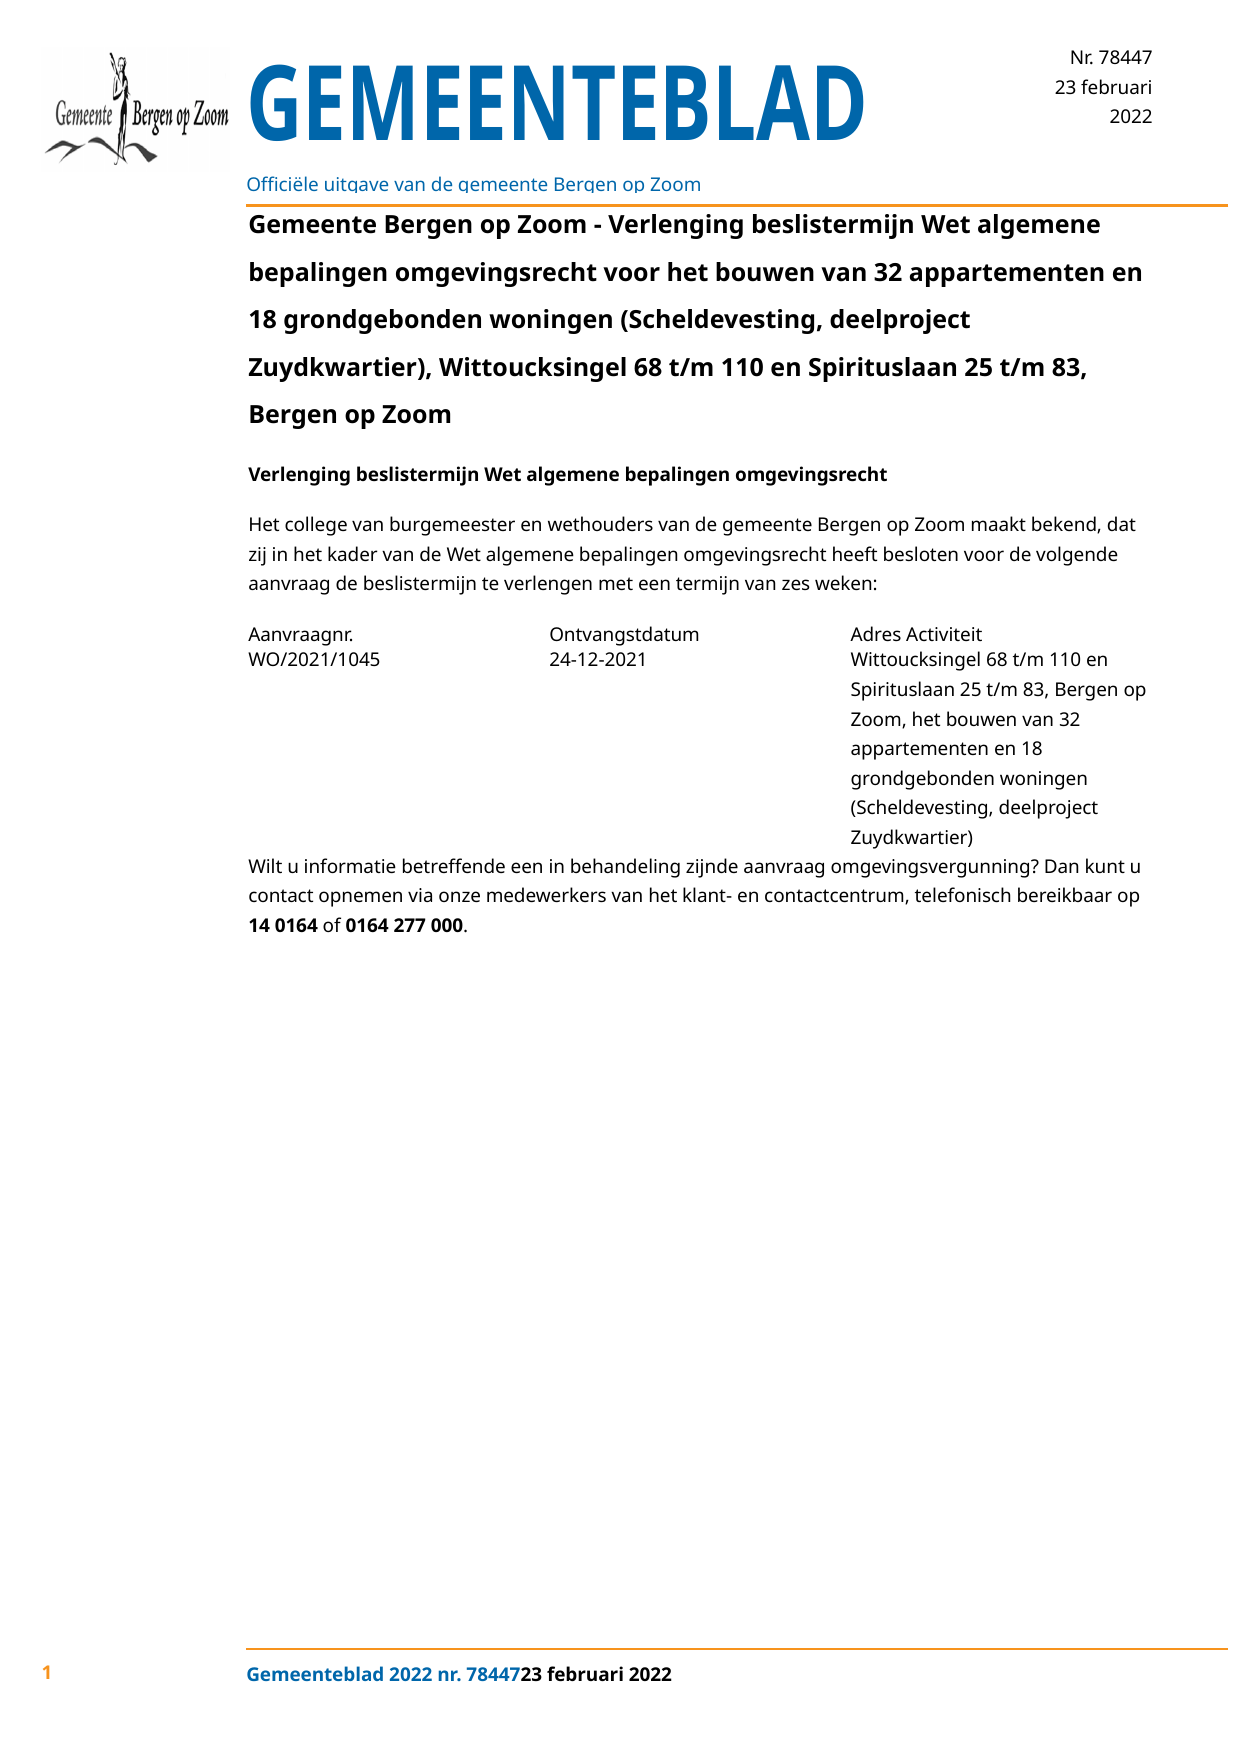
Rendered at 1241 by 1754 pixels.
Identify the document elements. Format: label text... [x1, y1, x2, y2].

table_cell Wittoucksingel 68 t/m 110 en Spirituslaan 25 t/m 83, Bergen op Zoom, het bouwen van 32 appartementen en 18 grondgebonden woningen (Scheldevesting, deelproject Zuydkwartier) [850, 647, 1152, 850]
table_cell 24-12-2021 [549, 647, 850, 850]
text Wilt u informatie betreffende een in behandeling zijnde aanvraag omgevingsvergunning? Dan kunt u contact opnemen via onze medewerkers van het klant- en contactcentrum, telefonisch bereikbaar op 14 0164 of 0164 277 000. [248, 853, 1152, 938]
table_header Aanvraagnr. [248, 621, 549, 647]
text Het college van burgemeester en wethouders van de gemeente Bergen op Zoom maakt bekend, dat zij in het kader van de Wet algemene bepalingen omgevingsrecht heeft besloten voor de volgende aanvraag de beslistermijn te verlengen met een termijn van zes weken: [248, 511, 1152, 596]
table_cell WO/2021/1045 [248, 647, 549, 850]
text Verlenging beslistermijn Wet algemene bepalingen omgevingsrecht [248, 461, 1152, 486]
text Gemeente Bergen op Zoom - Verlenging beslistermijn Wet algemene bepalingen omgevingsrecht voor het bouwen van 32 appartementen en 18 grondgebonden woningen (Scheldevesting, deelproject Zuydkwartier), Wittoucksingel 68 t/m 110 en Spirituslaan 25 t/m 83, Bergen op Zoom [248, 207, 1152, 431]
picture [41, 47, 231, 172]
table_header Ontvangstdatum [549, 621, 850, 647]
table_header Adres Activiteit [850, 621, 1152, 647]
